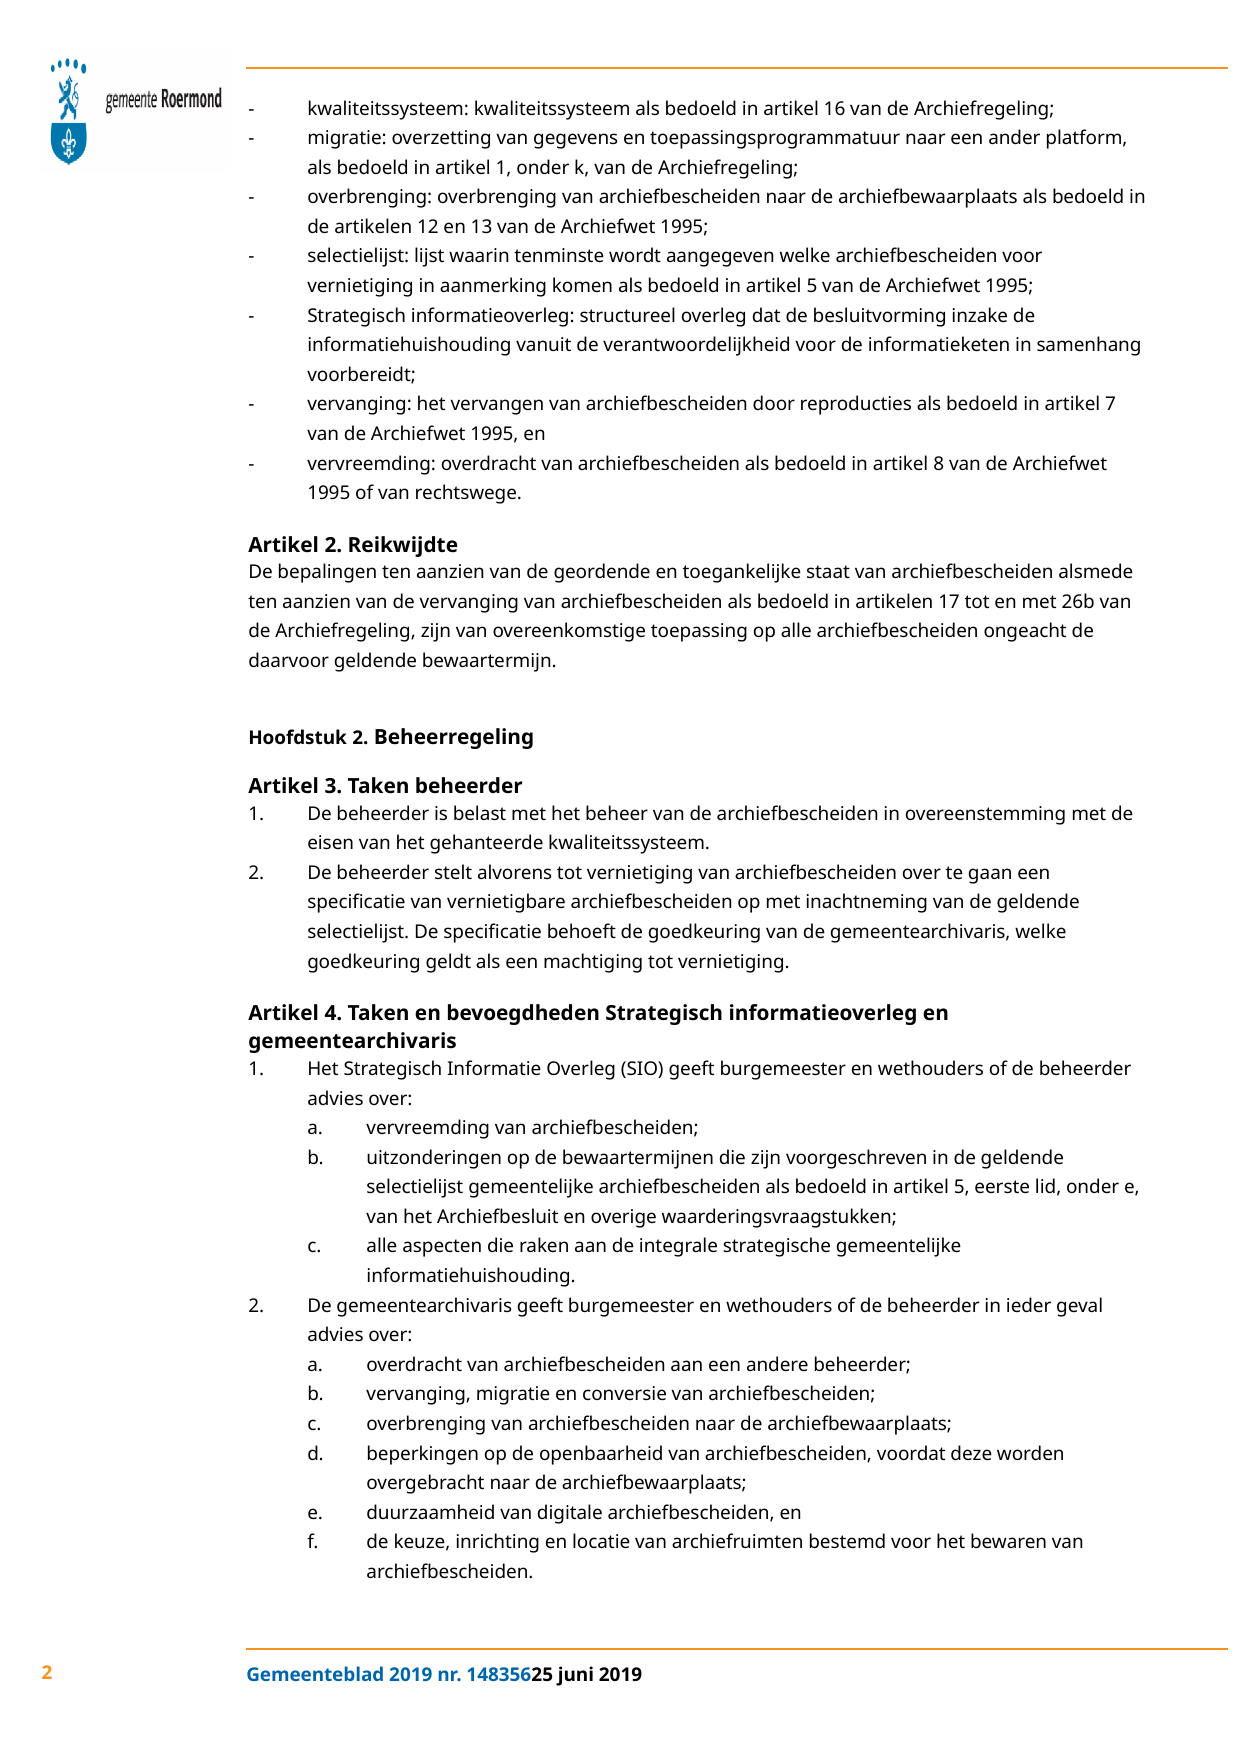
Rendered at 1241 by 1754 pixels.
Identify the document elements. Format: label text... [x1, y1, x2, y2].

text Artikel 3. Taken beheerder [248, 771, 1152, 800]
list De gemeentearchivaris geeft burgemeester en wethouders of de beheerder in ieder geval advies over: [248, 1292, 1152, 1347]
list overbrenging van archiefbescheiden naar de archiefbewaarplaats; [307, 1410, 1152, 1436]
list Het Strategisch Informatie Overleg (SIO) geeft burgemeester en wethouders of de beheerder advies over: [248, 1055, 1152, 1110]
list Strategisch informatieoverleg: structureel overleg dat de besluitvorming inzake de informatiehuishouding vanuit de verantwoordelijkheid voor de informatieketen in samenhang voorbereidt; [248, 302, 1152, 387]
list kwaliteitssysteem: kwaliteitssysteem als bedoeld in artikel 16 van de Archiefregeling; [248, 95, 1152, 121]
list selectielijst: lijst waarin tenminste wordt aangegeven welke archiefbescheiden voor vernietiging in aanmerking komen als bedoeld in artikel 5 van de Archiefwet 1995; [248, 243, 1152, 298]
list beperkingen op de openbaarheid van archiefbescheiden, voordat deze worden overgebracht naar de archiefbewaarplaats; [307, 1440, 1152, 1495]
text Hoofdstuk 2. Beheerregeling [248, 722, 1152, 751]
list de keuze, inrichting en locatie van archiefruimten bestemd voor het bewaren van archiefbescheiden. [307, 1528, 1152, 1584]
list vervanging: het vervangen van archiefbescheiden door reproducties als bedoeld in artikel 7 van de Archiefwet 1995, en [248, 391, 1152, 446]
text Artikel 4. Taken en bevoegdheden Strategisch informatieoverleg en gemeentearchivaris [248, 998, 1152, 1055]
list vervreemding: overdracht van archiefbescheiden als bedoeld in artikel 8 van de Archiefwet 1995 of van rechtswege. [248, 450, 1152, 505]
list overbrenging: overbrenging van archiefbescheiden naar de archiefbewaarplaats als bedoeld in de artikelen 12 en 13 van de Archiefwet 1995; [248, 183, 1152, 239]
list migratie: overzetting van gegevens en toepassingsprogrammatuur naar een ander platform, als bedoeld in artikel 1, onder k, van de Archiefregeling; [248, 124, 1152, 180]
list De beheerder is belast met het beheer van de archiefbescheiden in overeenstemming met de eisen van het gehanteerde kwaliteitssysteem. [248, 800, 1152, 855]
list duurzaamheid van digitale archiefbescheiden, en [307, 1499, 1152, 1524]
list uitzonderingen op de bewaartermijnen die zijn voorgeschreven in de geldende selectielijst gemeentelijke archiefbescheiden als bedoeld in artikel 5, eerste lid, onder e, van het Archiefbesluit en overige waarderingsvraagstukken; [307, 1144, 1152, 1229]
list alle aspecten die raken aan de integrale strategische gemeentelijke informatiehuishouding. [307, 1233, 1152, 1288]
text Artikel 2. Reikwijdte [248, 530, 1152, 558]
list De beheerder stelt alvorens tot vernietiging van archiefbescheiden over te gaan een specificatie van vernietigbare archiefbescheiden op met inachtneming van de geldende selectielijst. De specificatie behoeft de goedkeuring van de gemeentearchivaris, welke goedkeuring geldt als een machtiging tot vernietiging. [248, 859, 1152, 973]
picture [41, 47, 231, 172]
text De bepalingen ten aanzien van de geordende en toegankelijke staat van archiefbescheiden alsmede ten aanzien van de vervanging van archiefbescheiden als bedoeld in artikelen 17 tot en met 26b van de Archiefregeling, zijn van overeenkomstige toepassing op alle archiefbescheiden ongeacht de daarvoor geldende bewaartermijn. [248, 558, 1152, 673]
list vervreemding van archiefbescheiden; [307, 1114, 1152, 1140]
list vervanging, migratie en conversie van archiefbescheiden; [307, 1381, 1152, 1406]
list overdracht van archiefbescheiden aan een andere beheerder; [307, 1351, 1152, 1377]
